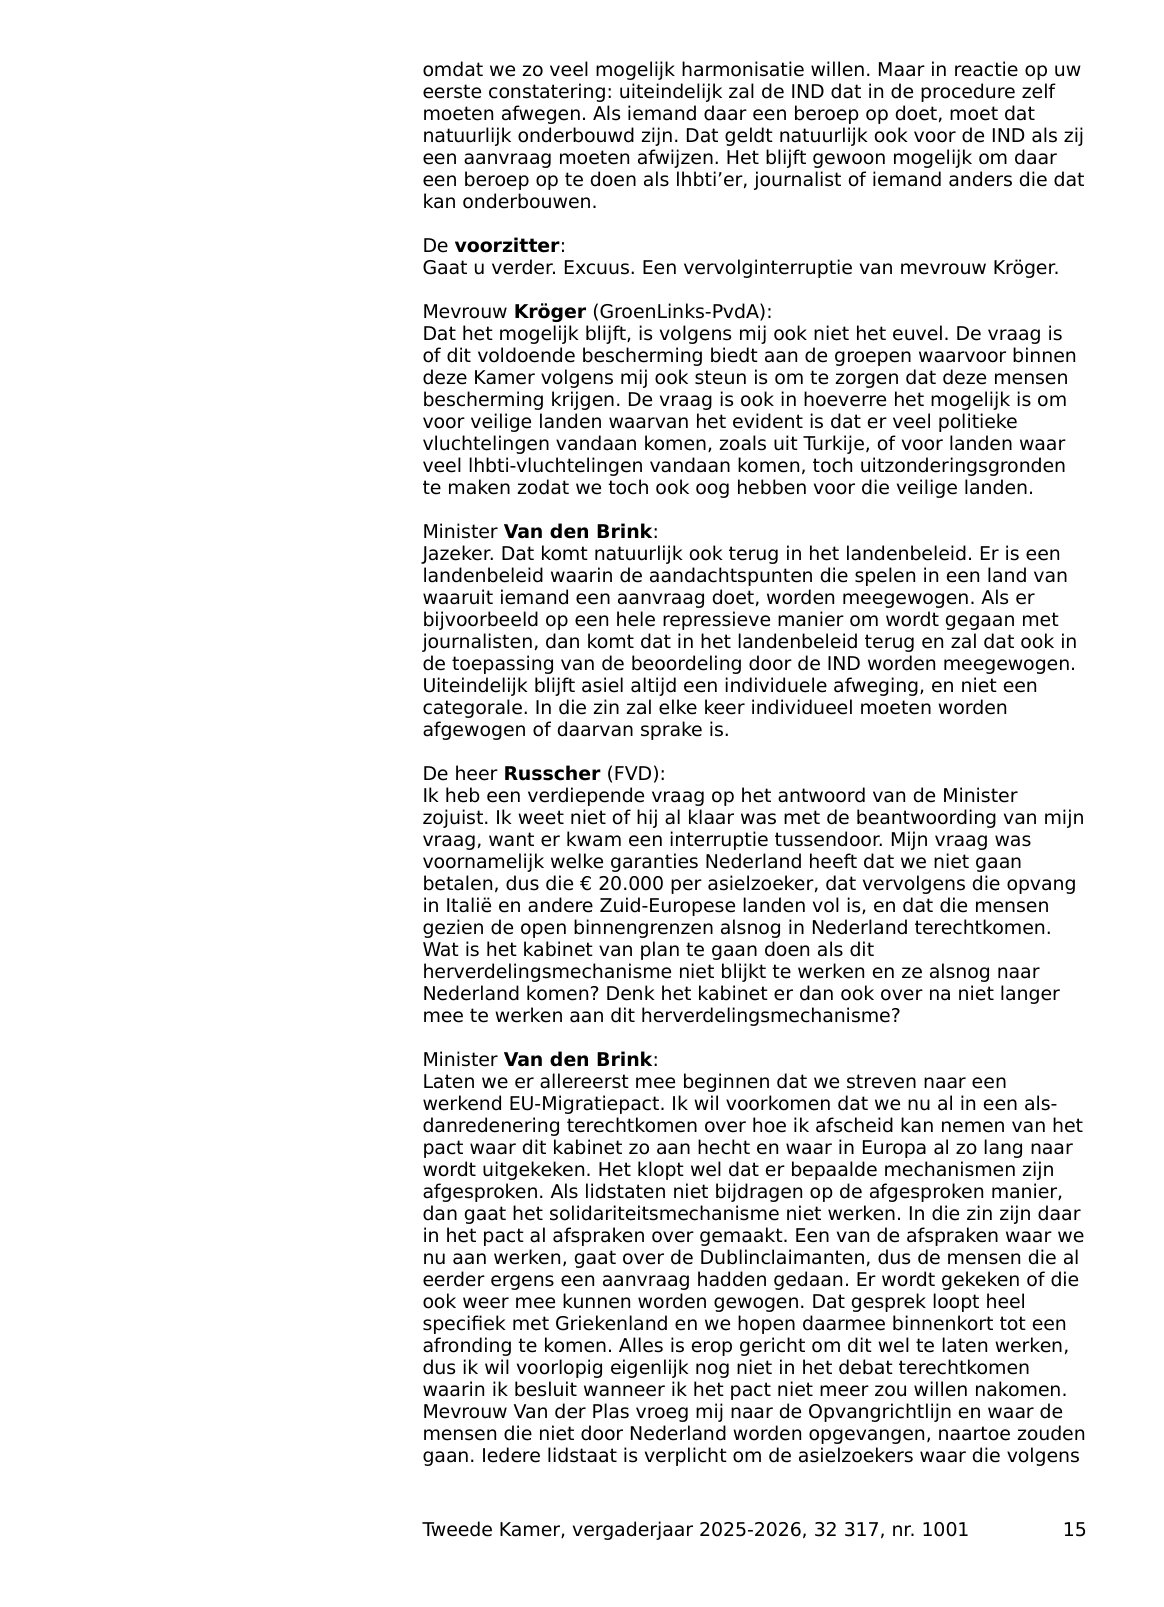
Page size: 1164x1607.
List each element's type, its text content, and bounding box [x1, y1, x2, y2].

text De voorzitter: [422, 235, 1087, 257]
text Mevrouw Kröger (GroenLinks-PvdA): [422, 301, 1087, 323]
text Dat het mogelijk blijft, is volgens mij ook niet het euvel. De vraag is of dit voldoende bescherming biedt aan de groepen waarvoor binnen deze Kamer volgens mij ook steun is om te zorgen dat deze mensen bescherming krijgen. De vraag is ook in hoeverre het mogelijk is om voor veilige landen waarvan het evident is dat er veel politieke vluchtelingen vandaan komen, zoals uit Turkije, of voor landen waar veel lhbti-vluchtelingen vandaan komen, toch uitzonderingsgronden te maken zodat we toch ook oog hebben voor die veilige landen. [422, 323, 1087, 499]
text Laten we er allereerst mee beginnen dat we streven naar een werkend EU-Migratiepact. Ik wil voorkomen dat we nu al in een als-danredenering terechtkomen over hoe ik afscheid kan nemen van het pact waar dit kabinet zo aan hecht en waar in Europa al zo lang naar wordt uitgekeken. Het klopt wel dat er bepaalde mechanismen zijn afgesproken. Als lidstaten niet bijdragen op de afgesproken manier, dan gaat het solidariteitsmechanisme niet werken. In die zin zijn daar in het pact al afspraken over gemaakt. Een van de afspraken waar we nu aan werken, gaat over de Dublinclaimanten, dus de mensen die al eerder ergens een aanvraag hadden gedaan. Er wordt gekeken of die ook weer mee kunnen worden gewogen. Dat gesprek loopt heel specifiek met Griekenland en we hopen daarmee binnenkort tot een afronding te komen. Alles is erop gericht om dit wel te laten werken, dus ik wil voorlopig eigenlijk nog niet in het debat terechtkomen waarin ik besluit wanneer ik het pact niet meer zou willen nakomen. [422, 1071, 1087, 1401]
text Minister Van den Brink: [422, 1049, 1087, 1071]
text Gaat u verder. Excuus. Een vervolginterruptie van mevrouw Kröger. [422, 257, 1087, 279]
text De heer Russcher (FVD): [422, 763, 1087, 785]
text Jazeker. Dat komt natuurlijk ook terug in het landenbeleid. Er is een landenbeleid waarin de aandachtspunten die spelen in een land van waaruit iemand een aanvraag doet, worden meegewogen. Als er bijvoorbeeld op een hele repressieve manier om wordt gegaan met journalisten, dan komt dat in het landenbeleid terug en zal dat ook in de toepassing van de beoordeling door de IND worden meegewogen. Uiteindelijk blijft asiel altijd een individuele afweging, en niet een categorale. In die zin zal elke keer individueel moeten worden afgewogen of daarvan sprake is. [422, 543, 1087, 741]
text omdat we zo veel mogelijk harmonisatie willen. Maar in reactie op uw eerste constatering: uiteindelijk zal de IND dat in de procedure zelf moeten afwegen. Als iemand daar een beroep op doet, moet dat natuurlijk onderbouwd zijn. Dat geldt natuurlijk ook voor de IND als zij een aanvraag moeten afwijzen. Het blijft gewoon mogelijk om daar een beroep op te doen als lhbti’er, journalist of iemand anders die dat kan onderbouwen. [422, 59, 1087, 213]
text Mevrouw Van der Plas vroeg mij naar de Opvangrichtlijn en waar de mensen die niet door Nederland worden opgevangen, naartoe zouden gaan. Iedere lidstaat is verplicht om de asielzoekers waar die volgens [422, 1401, 1087, 1467]
text Ik heb een verdiepende vraag op het antwoord van de Minister zojuist. Ik weet niet of hij al klaar was met de beantwoording van mijn vraag, want er kwam een interruptie tussendoor. Mijn vraag was voornamelijk welke garanties Nederland heeft dat we niet gaan betalen, dus die € 20.000 per asielzoeker, dat vervolgens die opvang in Italië en andere Zuid-Europese landen vol is, en dat die mensen gezien de open binnengrenzen alsnog in Nederland terechtkomen. Wat is het kabinet van plan te gaan doen als dit herverdelingsmechanisme niet blijkt te werken en ze alsnog naar Nederland komen? Denk het kabinet er dan ook over na niet langer mee te werken aan dit herverdelingsmechanisme? [422, 785, 1087, 1027]
text Minister Van den Brink: [422, 521, 1087, 543]
